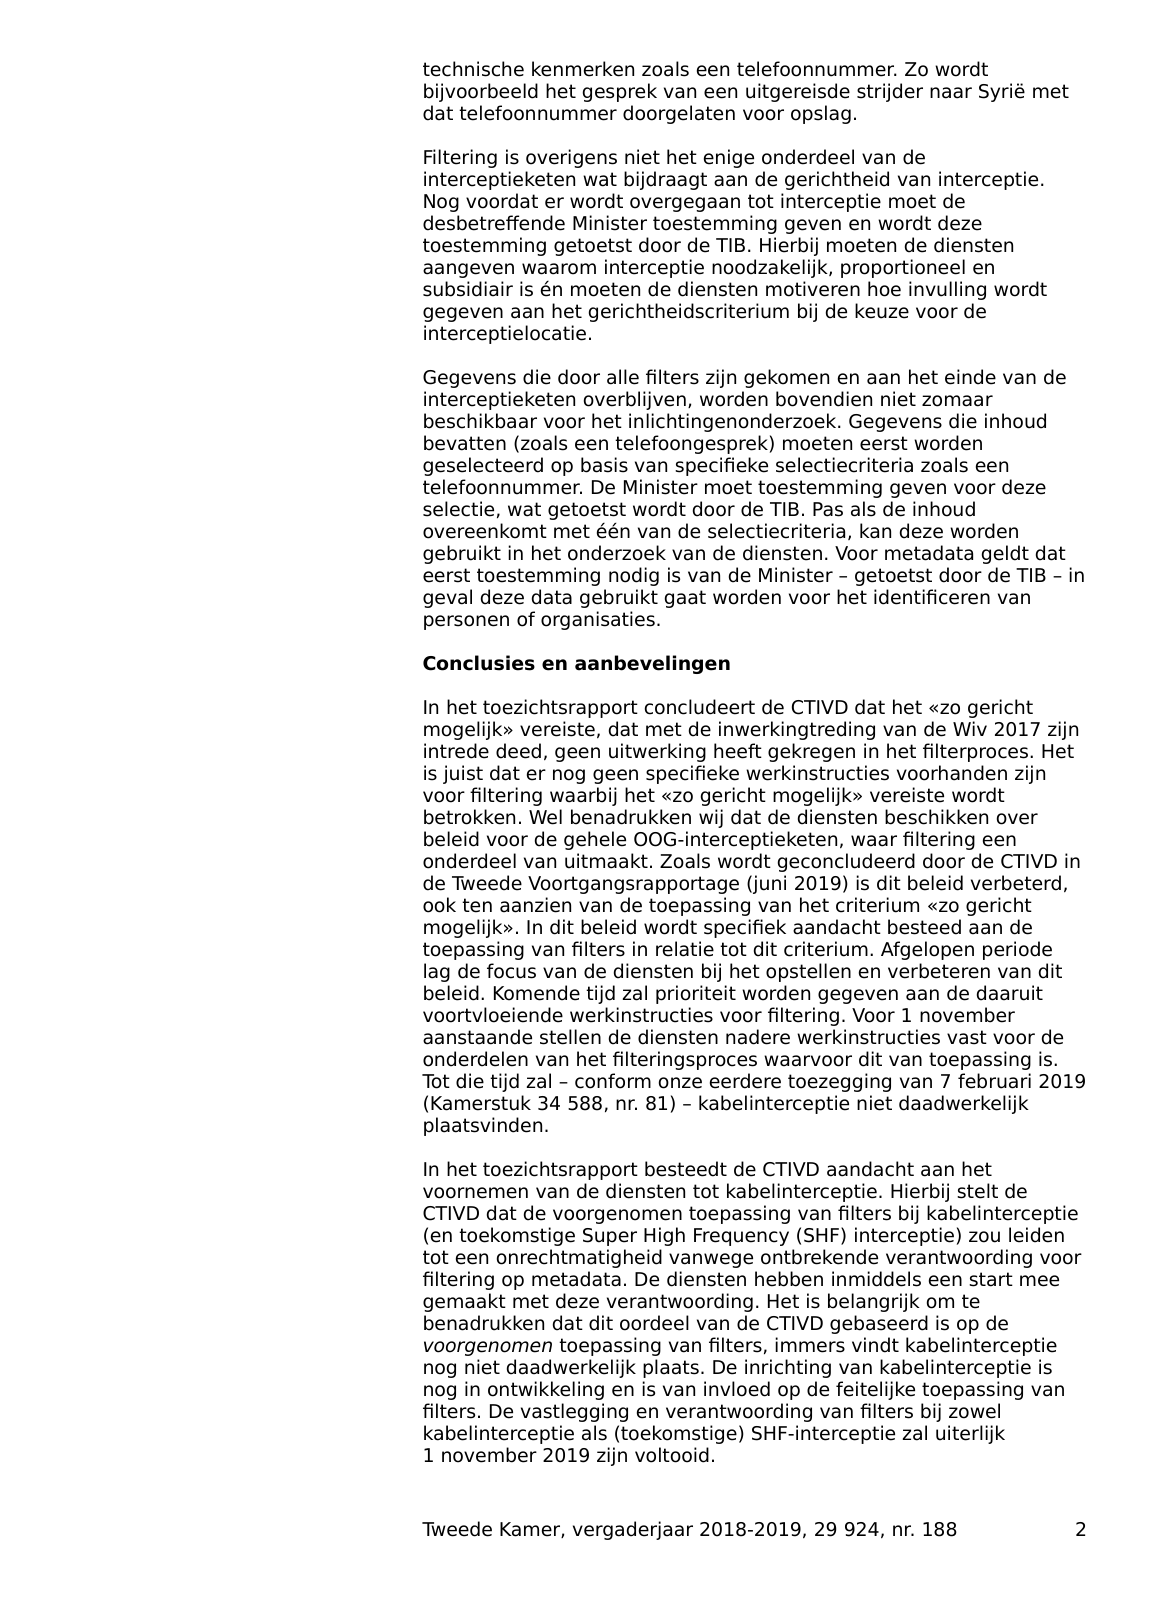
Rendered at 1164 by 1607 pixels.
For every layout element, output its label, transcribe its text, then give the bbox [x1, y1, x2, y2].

text In het toezichtsrapport concludeert de CTIVD dat het «zo gericht mogelijk» vereiste, dat met de inwerkingtreding van de Wiv 2017 zijn intrede deed, geen uitwerking heeft gekregen in het filterproces. Het is juist dat er nog geen specifieke werkinstructies voorhanden zijn voor filtering waarbij het «zo gericht mogelijk» vereiste wordt betrokken. Wel benadrukken wij dat de diensten beschikken over beleid voor de gehele OOG-interceptieketen, waar filtering een onderdeel van uitmaakt. Zoals wordt geconcludeerd door de CTIVD in de Tweede Voortgangsrapportage (juni 2019) is dit beleid verbeterd, ook ten aanzien van de toepassing van het criterium «zo gericht mogelijk». In dit beleid wordt specifiek aandacht besteed aan de toepassing van filters in relatie tot dit criterium. Afgelopen periode lag de focus van de diensten bij het opstellen en verbeteren van dit beleid. Komende tijd zal prioriteit worden gegeven aan de daaruit voortvloeiende werkinstructies voor filtering. Voor 1 november aanstaande stellen de diensten nadere werkinstructies vast voor de onderdelen van het filteringsproces waarvoor dit van toepassing is. Tot die tijd zal – conform onze eerdere toezegging van 7 februari 2019 (Kamerstuk 34 588, nr. 81) – kabelinterceptie niet daadwerkelijk plaatsvinden. [422, 697, 1087, 1137]
text In het toezichtsrapport besteedt de CTIVD aandacht aan het voornemen van de diensten tot kabelinterceptie. Hierbij stelt de CTIVD dat de voorgenomen toepassing van filters bij kabelinterceptie (en toekomstige Super High Frequency (SHF) interceptie) zou leiden tot een onrechtmatigheid vanwege ontbrekende verantwoording voor filtering op metadata. De diensten hebben inmiddels een start mee gemaakt met deze verantwoording. Het is belangrijk om te benadrukken dat dit oordeel van de CTIVD gebaseerd is op de voorgenomen toepassing van filters, immers vindt kabelinterceptie nog niet daadwerkelijk plaats. De inrichting van kabelinterceptie is nog in ontwikkeling en is van invloed op de feitelijke toepassing van filters. De vastlegging en verantwoording van filters bij zowel kabelinterceptie als (toekomstige) SHF-interceptie zal uiterlijk 1 november 2019 zijn voltooid. [422, 1159, 1087, 1467]
text technische kenmerken zoals een telefoonnummer. Zo wordt bijvoorbeeld het gesprek van een uitgereisde strijder naar Syrië met dat telefoonnummer doorgelaten voor opslag. [422, 59, 1087, 125]
text Filtering is overigens niet het enige onderdeel van de interceptieketen wat bijdraagt aan de gerichtheid van interceptie. Nog voordat er wordt overgegaan tot interceptie moet de desbetreffende Minister toestemming geven en wordt deze toestemming getoetst door de TIB. Hierbij moeten de diensten aangeven waarom interceptie noodzakelijk, proportioneel en subsidiair is én moeten de diensten motiveren hoe invulling wordt gegeven aan het gerichtheidscriterium bij de keuze voor de interceptielocatie. [422, 147, 1087, 345]
subtitle Conclusies en aanbevelingen [422, 653, 1087, 675]
text Gegevens die door alle filters zijn gekomen en aan het einde van de interceptieketen overblijven, worden bovendien niet zomaar beschikbaar voor het inlichtingenonderzoek. Gegevens die inhoud bevatten (zoals een telefoongesprek) moeten eerst worden geselecteerd op basis van specifieke selectiecriteria zoals een telefoonnummer. De Minister moet toestemming geven voor deze selectie, wat getoetst wordt door de TIB. Pas als de inhoud overeenkomt met één van de selectiecriteria, kan deze worden gebruikt in het onderzoek van de diensten. Voor metadata geldt dat eerst toestemming nodig is van de Minister – getoetst door de TIB – in geval deze data gebruikt gaat worden voor het identificeren van personen of organisaties. [422, 367, 1087, 631]
